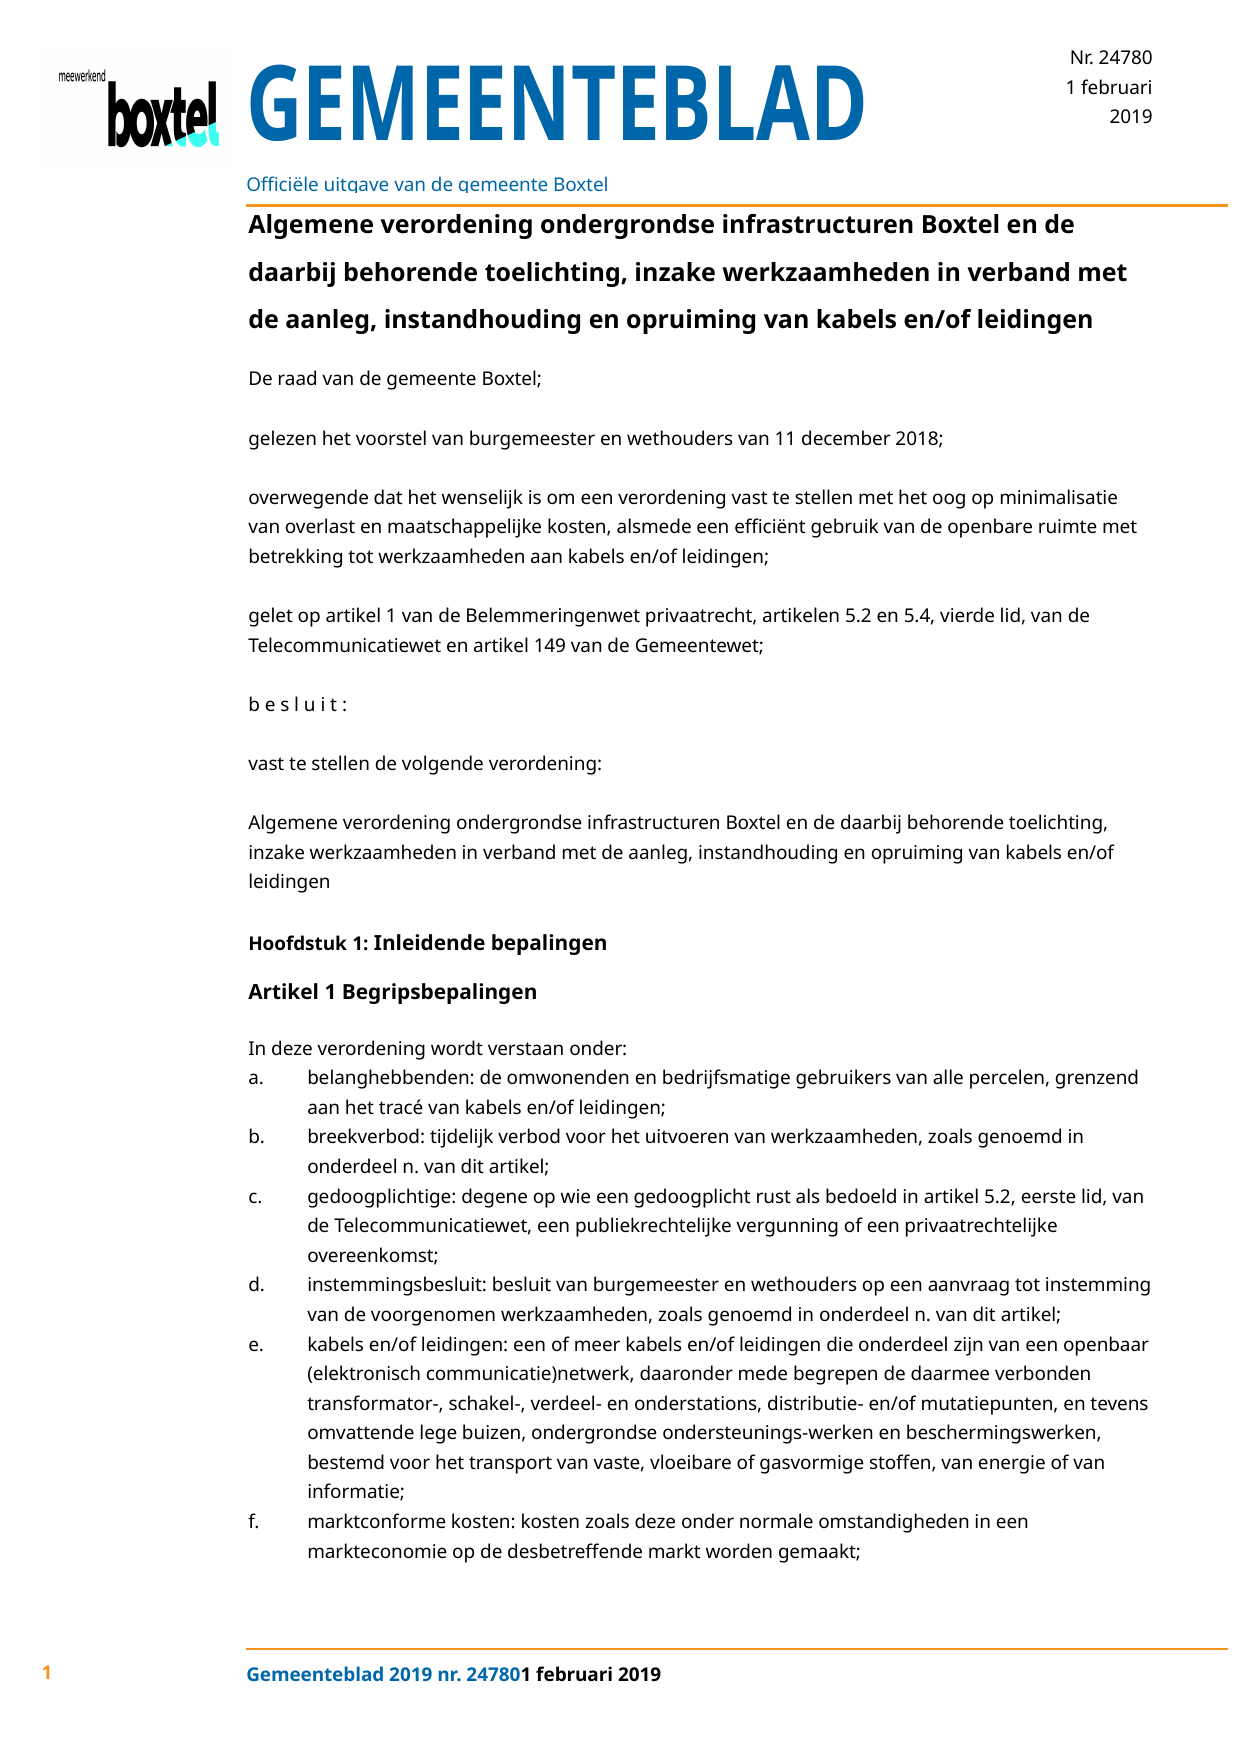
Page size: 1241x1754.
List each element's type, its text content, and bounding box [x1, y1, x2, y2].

text Algemene verordening ondergrondse infrastructuren Boxtel en de daarbij behorende toelichting, inzake werkzaamheden in verband met de aanleg, instandhouding en opruiming van kabels en/of leidingen [248, 809, 1152, 894]
text Hoofdstuk 1: Inleidende bepalingen [248, 928, 1152, 956]
text gelet op artikel 1 van de Belemmeringenwet privaatrecht, artikelen 5.2 en 5.4, vierde lid, van de Telecommunicatiewet en artikel 149 van de Gemeentewet; [248, 602, 1152, 657]
text In deze verordening wordt verstaan onder: [248, 1035, 1152, 1061]
text b e s l u i t : [248, 691, 1152, 717]
text De raad van de gemeente Boxtel; [248, 366, 1152, 391]
text vast te stellen de volgende verordening: [248, 750, 1152, 776]
list instemmingsbesluit: besluit van burgemeester en wethouders op een aanvraag tot instemming van de voorgenomen werkzaamheden, zoals genoemd in onderdeel n. van dit artikel; [248, 1272, 1152, 1327]
list marktconforme kosten: kosten zoals deze onder normale omstandigheden in een markteconomie op de desbetreffende markt worden gemaakt; [248, 1508, 1152, 1563]
text Algemene verordening ondergrondse infrastructuren Boxtel en de daarbij behorende toelichting, inzake werkzaamheden in verband met de aanleg, instandhouding en opruiming van kabels en/of leidingen [248, 207, 1152, 336]
picture [41, 47, 231, 172]
text Artikel 1 Begripsbepalingen [248, 977, 1152, 1005]
text overwegende dat het wenselijk is om een verordening vast te stellen met het oog op minimalisatie van overlast en maatschappelijke kosten, alsmede een efficiënt gebruik van de openbare ruimte met betrekking tot werkzaamheden aan kabels en/of leidingen; [248, 484, 1152, 569]
text gelezen het voorstel van burgemeester en wethouders van 11 december 2018; [248, 425, 1152, 450]
list breekverbod: tijdelijk verbod voor het uitvoeren van werkzaamheden, zoals genoemd in onderdeel n. van dit artikel; [248, 1124, 1152, 1179]
list gedoogplichtige: degene op wie een gedoogplicht rust als bedoeld in artikel 5.2, eerste lid, van de Telecommunicatiewet, een publiekrechtelijke vergunning of een privaatrechtelijke overeenkomst; [248, 1183, 1152, 1268]
list kabels en/of leidingen: een of meer kabels en/of leidingen die onderdeel zijn van een openbaar (elektronisch communicatie)netwerk, daaronder mede begrepen de daarmee verbonden transformator-, schakel-, verdeel- en onderstations, distributie- en/of mutatiepunten, en tevens omvattende lege buizen, ondergrondse ondersteunings-werken en beschermingswerken, bestemd voor het transport van vaste, vloeibare of gasvormige stoffen, van energie of van informatie; [248, 1331, 1152, 1504]
list belanghebbenden: de omwonenden en bedrijfsmatige gebruikers van alle percelen, grenzend aan het tracé van kabels en/of leidingen; [248, 1064, 1152, 1120]
